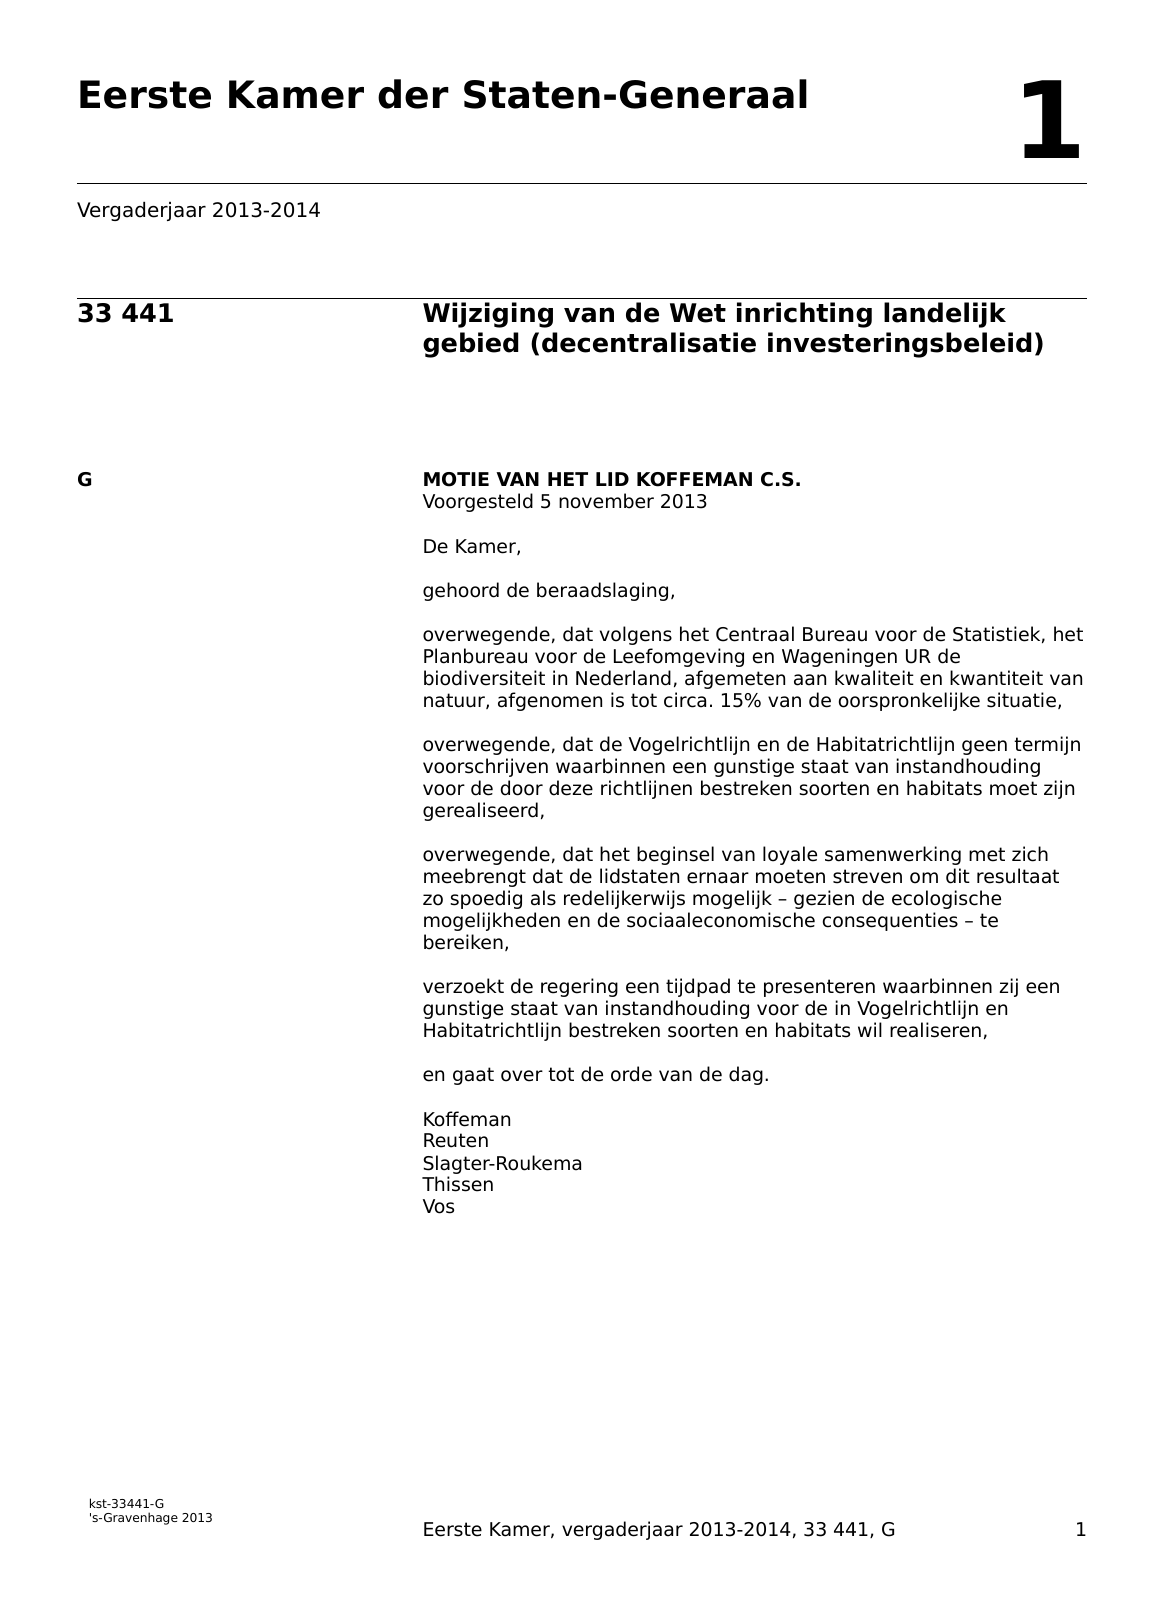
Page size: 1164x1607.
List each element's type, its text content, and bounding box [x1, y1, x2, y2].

text overwegende, dat de Vogelrichtlijn en de Habitatrichtlijn geen termijn voorschrijven waarbinnen een gunstige staat van instandhouding voor de door deze richtlijnen bestreken soorten en habitats moet zijn gerealiseerd, [422, 734, 1087, 822]
text kst-33441-G [88, 1497, 323, 1511]
table_header 1 [886, 59, 1087, 183]
subtitle 33 441 Wijziging van de Wet inrichting landelijk gebied (decentralisatie investeringsbeleid) [77, 299, 1087, 358]
text gehoord de beraadslaging, [422, 580, 1087, 602]
text 's-Gravenhage 2013 [88, 1511, 323, 1525]
text Thissen [422, 1174, 1087, 1196]
text verzoekt de regering een tijdpad te presenteren waarbinnen zij een gunstige staat van instandhouding voor de in Vogelrichtlijn en Habitatrichtlijn bestreken soorten en habitats wil realiseren, [422, 976, 1087, 1042]
subtitle G MOTIE VAN HET LID KOFFEMAN C.S. [77, 469, 1087, 491]
table_cell Vergaderjaar 2013-2014 [77, 184, 1087, 298]
text De Kamer, [422, 536, 1087, 557]
table_header Eerste Kamer der Staten-Generaal [77, 59, 886, 183]
text overwegende, dat volgens het Centraal Bureau voor de Statistiek, het Planbureau voor de Leefomgeving en Wageningen UR de biodiversiteit in Nederland, afgemeten aan kwaliteit en kwantiteit van natuur, afgenomen is tot circa. 15% van de oorspronkelijke situatie, [422, 624, 1087, 712]
text Koffeman [422, 1108, 1087, 1130]
text Vos [422, 1196, 1087, 1218]
text Voorgesteld 5 november 2013 [422, 491, 1087, 513]
text Slagter-Roukema [422, 1152, 1087, 1174]
text en gaat over tot de orde van de dag. [422, 1064, 1087, 1086]
text Reuten [422, 1130, 1087, 1152]
text overwegende, dat het beginsel van loyale samenwerking met zich meebrengt dat de lidstaten ernaar moeten streven om dit resultaat zo spoedig als redelijkerwijs mogelijk – gezien de ecologische mogelijkheden en de sociaaleconomische consequenties – te bereiken, [422, 844, 1087, 954]
